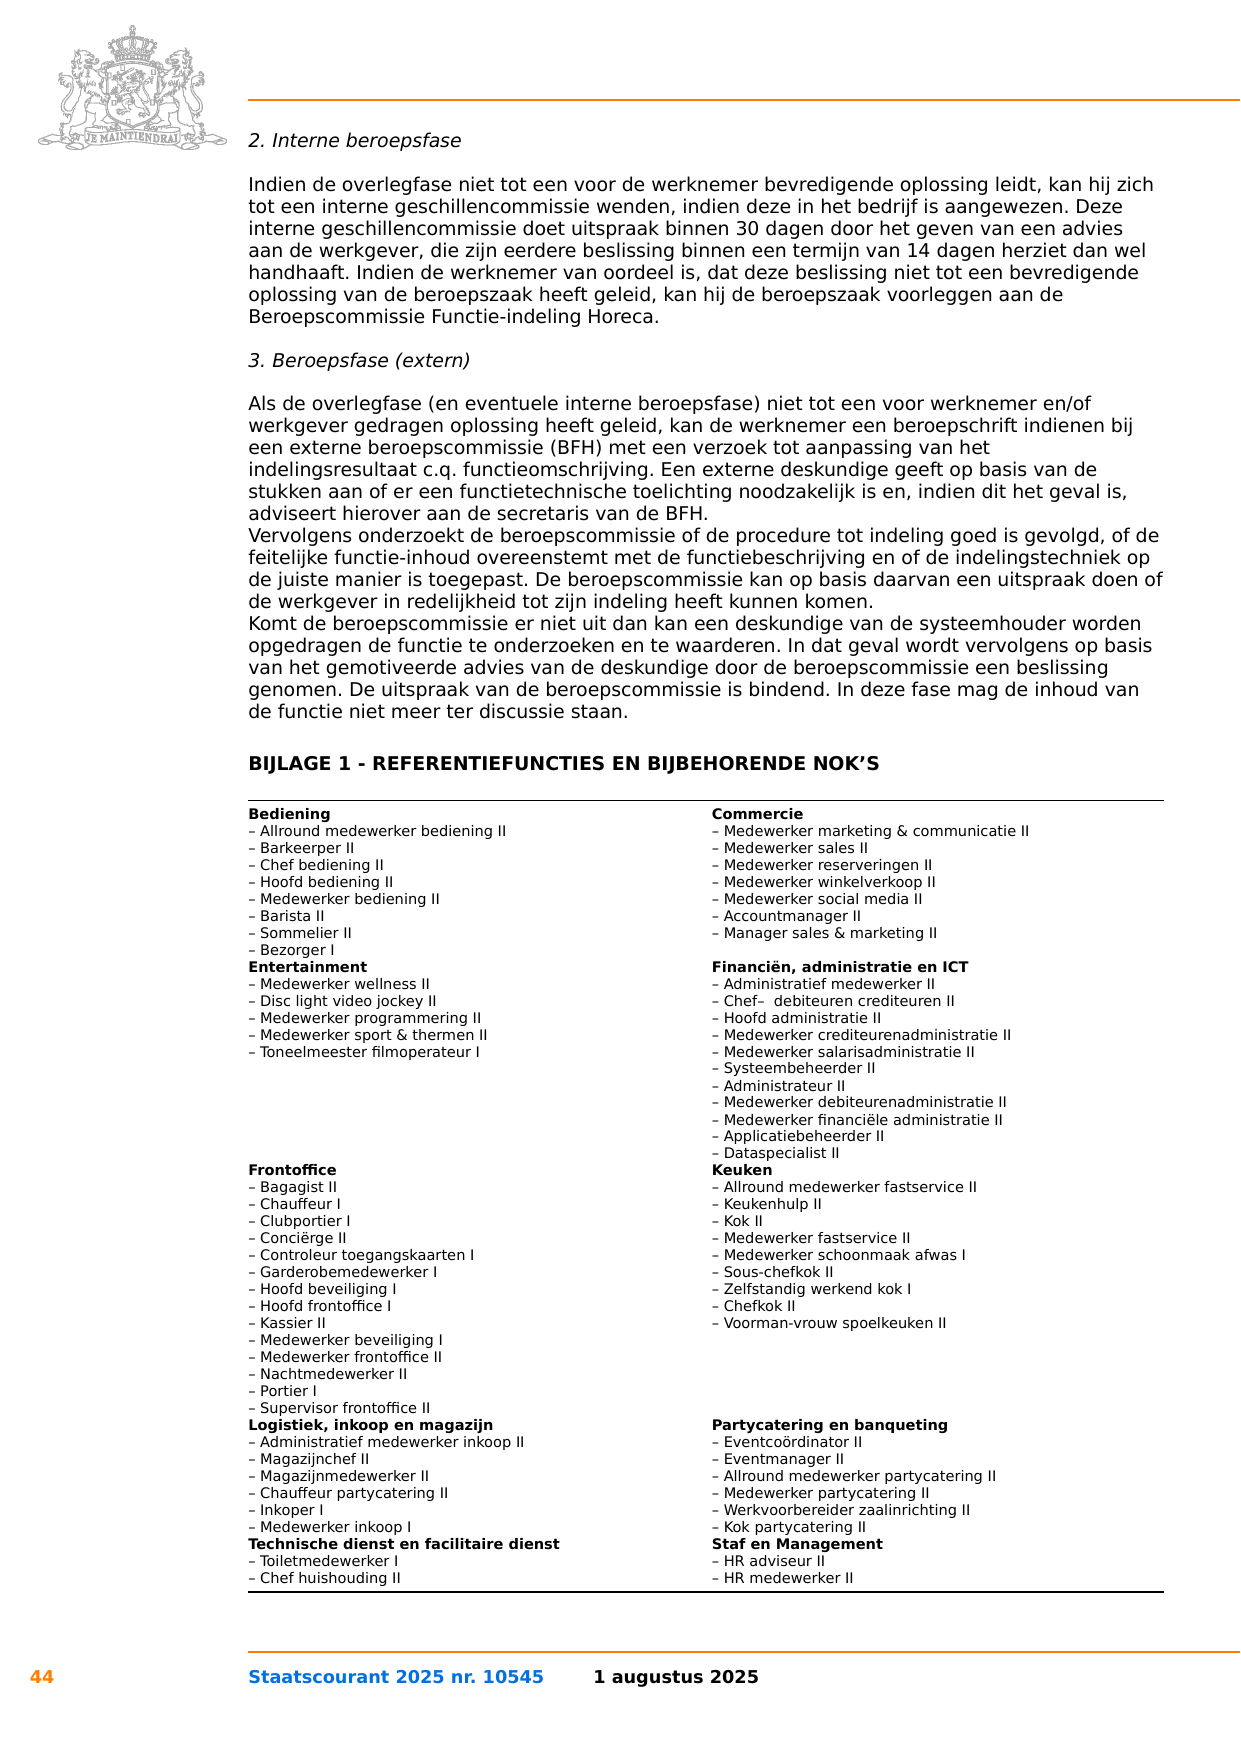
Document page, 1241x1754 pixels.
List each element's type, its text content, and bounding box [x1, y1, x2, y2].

table_cell Technische dienst en facilitaire dienst – Toiletmedewerker I – Chef huishouding II [248, 1536, 706, 1591]
text Als de overlegfase (en eventuele interne beroepsfase) niet tot een voor werknemer en/of werkgever gedragen oplossing heeft geleid, kan de werknemer een beroepschrift indienen bij een externe beroepscommissie (BFH) met een verzoek tot aanpassing van het indelingsresultaat c.q. functieomschrijving. Een externe deskundige geeft op basis van de stukken aan of er een functietechnische toelichting noodzakelijk is en, indien dit het geval is, adviseert hierover aan de secretaris van de BFH. [248, 393, 1163, 525]
table_cell Logistiek, inkoop en magazijn – Administratief medewerker inkoop II – Magazijnchef II – Magazijnmedewerker II – Chauffeur partycatering II – Inkoper I – Medewerker inkoop I [248, 1417, 706, 1536]
table_cell Partycatering en banqueting – Eventcoördinator II – Eventmanager II – Allround medewerker partycatering II – Medewerker partycatering II – Werkvoorbereider zaalinrichting II – Kok partycatering II [706, 1417, 1163, 1536]
text Vervolgens onderzoekt de beroepscommissie of de procedure tot indeling goed is gevolgd, of de feitelijke functie-inhoud overeenstemt met de functiebeschrijving en of de indelingstechniek op de juiste manier is toegepast. De beroepscommissie kan op basis daarvan een uitspraak doen of de werkgever in redelijkheid tot zijn indeling heeft kunnen komen. [248, 525, 1163, 613]
subtitle BIJLAGE 1 - REFERENTIEFUNCTIES EN BIJBEHORENDE NOK’S [248, 753, 1163, 775]
table_header Commercie – Medewerker marketing & communicatie II – Medewerker sales II – Medewerker reserveringen II – Medewerker winkelverkoop II – Medewerker social media II – Accountmanager II – Manager sales & marketing II [706, 801, 1163, 958]
subtitle 3. Beroepsfase (extern) [248, 349, 1163, 371]
table_cell Financiën, administratie en ICT – Administratief medewerker II – Chef– debiteuren crediteuren II – Hoofd administratie II – Medewerker crediteurenadministratie II – Medewerker salarisadministratie II – Systeembeheerder II – Administrateur II – Medewerker debiteurenadministratie II – Medewerker financiële administratie II – Applicatiebeheerder II – Dataspecialist II [706, 959, 1163, 1162]
subtitle 2. Interne beroepsfase [248, 130, 1163, 152]
table_cell Entertainment – Medewerker wellness II – Disc light video jockey II – Medewerker programmering II – Medewerker sport & thermen II – Toneelmeester filmoperateur I [248, 959, 706, 1162]
table_cell Keuken – Allround medewerker fastservice II – Keukenhulp II – Kok II – Medewerker fastservice II – Medewerker schoonmaak afwas I – Sous-chefkok II – Zelfstandig werkend kok I – Chefkok II – Voorman-vrouw spoelkeuken II [706, 1162, 1163, 1417]
text Komt de beroepscommissie er niet uit dan kan een deskundige van de systeemhouder worden opgedragen de functie te onderzoeken en te waarderen. In dat geval wordt vervolgens op basis van het gemotiveerde advies van de deskundige door de beroepscommissie een beslissing genomen. De uitspraak van de beroepscommissie is bindend. In deze fase mag de inhoud van de functie niet meer ter discussie staan. [248, 613, 1163, 723]
table_header Bediening – Allround medewerker bediening II – Barkeerper II – Chef bediening II – Hoofd bediening II – Medewerker bediening II – Barista II – Sommelier II – Bezorger I [248, 801, 706, 958]
table_cell Staf en Management – HR adviseur II – HR medewerker II [706, 1536, 1163, 1591]
table_cell Frontoffice – Bagagist II – Chauffeur I – Clubportier I – Conciërge II – Controleur toegangskaarten I – Garderobemedewerker I – Hoofd beveiliging I – Hoofd frontoffice I – Kassier II – Medewerker beveiliging I – Medewerker frontoffice II – Nachtmedewerker II – Portier I – Supervisor frontoffice II [248, 1162, 706, 1417]
text Indien de overlegfase niet tot een voor de werknemer bevredigende oplossing leidt, kan hij zich tot een interne geschillencommissie wenden, indien deze in het bedrijf is aangewezen. Deze interne geschillencommissie doet uitspraak binnen 30 dagen door het geven van een advies aan de werkgever, die zijn eerdere beslissing binnen een termijn van 14 dagen herziet dan wel handhaaft. Indien de werknemer van oordeel is, dat deze beslissing niet tot een bevredigende oplossing van de beroepszaak heeft geleid, kan hij de beroepszaak voorleggen aan de Beroepscommissie Functie-indeling Horeca. [248, 174, 1163, 328]
picture [38, 25, 227, 150]
